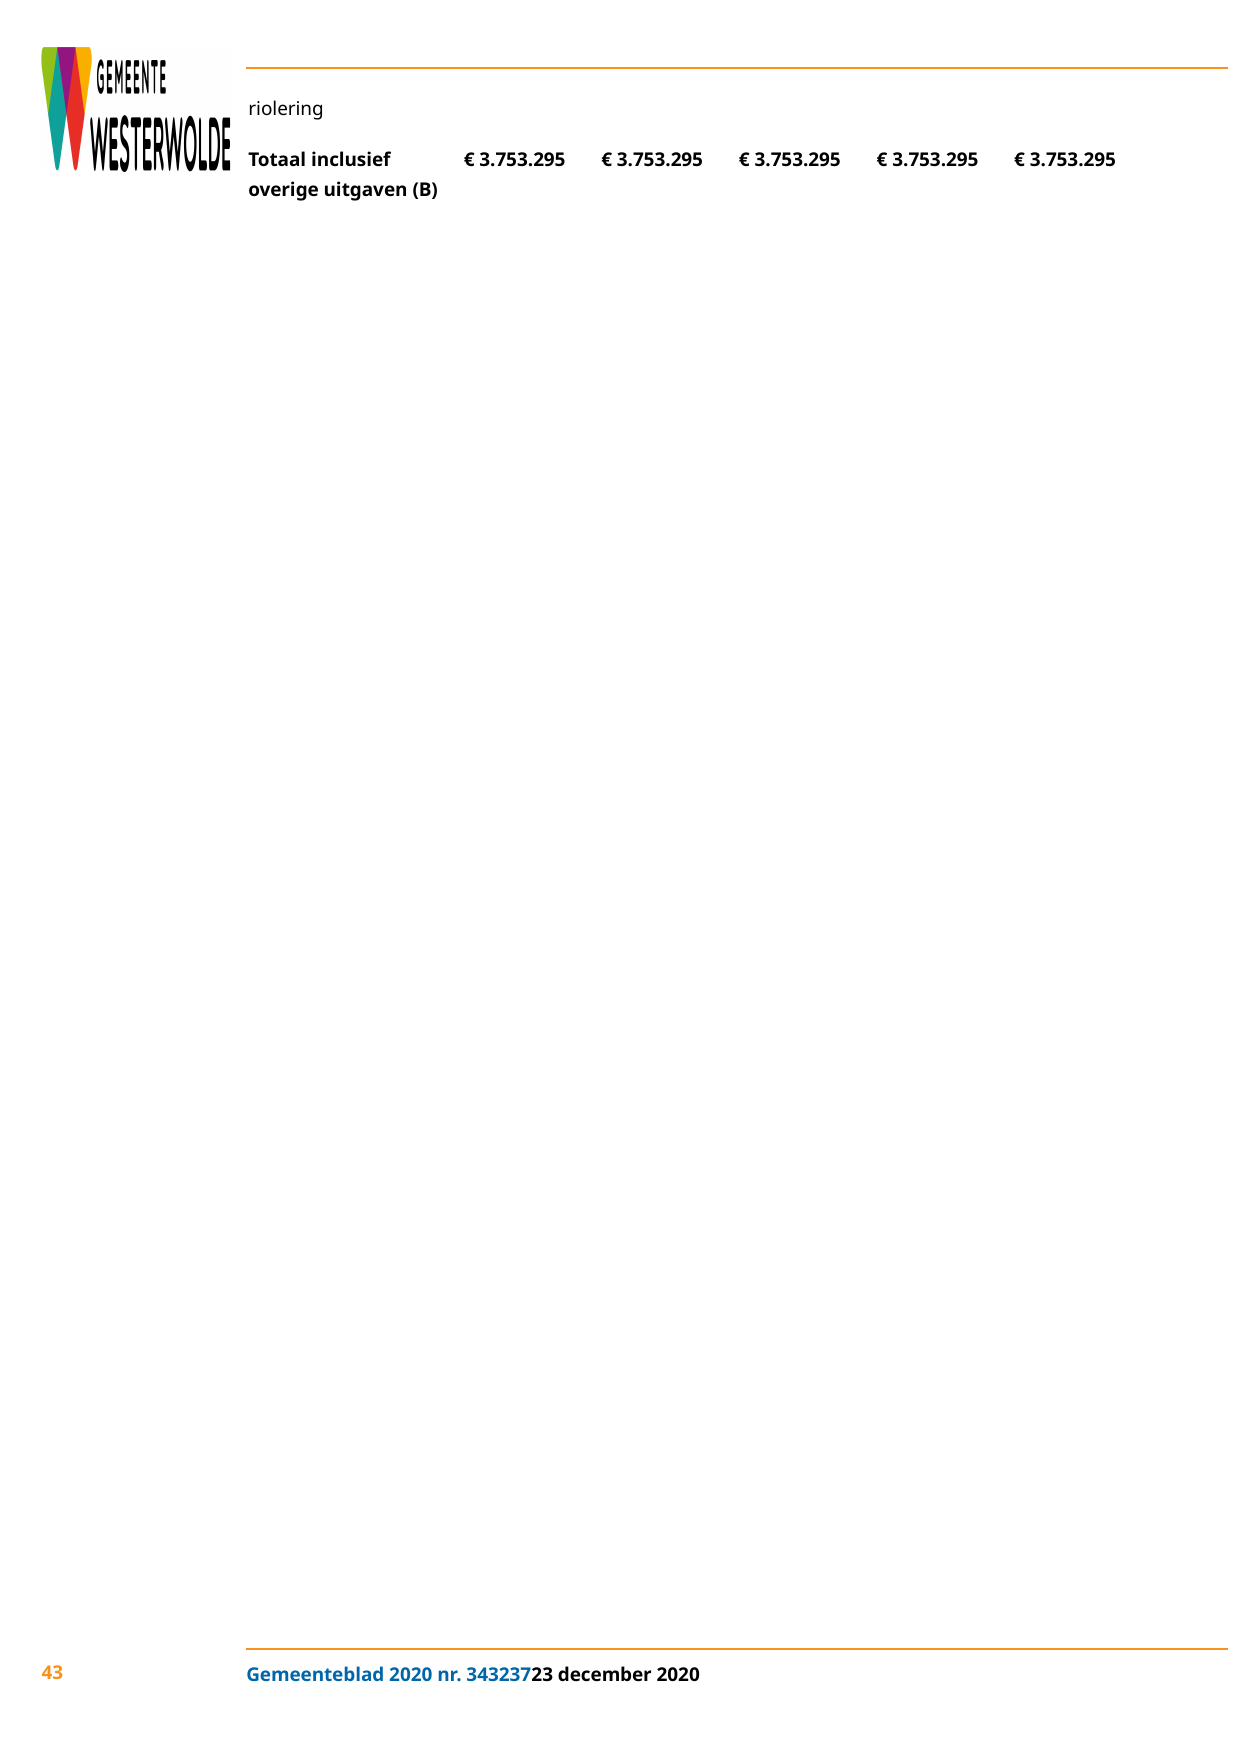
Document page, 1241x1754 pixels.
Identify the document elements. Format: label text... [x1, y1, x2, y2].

table_cell [1014, 121, 1152, 146]
table_cell [464, 95, 601, 121]
table_cell [464, 121, 601, 146]
table_cell [876, 121, 1014, 146]
table_cell [601, 95, 739, 121]
table_cell € 3.753.295 [1014, 146, 1152, 202]
picture [41, 47, 231, 172]
table_cell € 3.753.295 [876, 146, 1014, 202]
table_cell [739, 121, 876, 146]
table_cell € 3.753.295 [464, 146, 601, 202]
table_cell [739, 95, 876, 121]
table_cell Totaal inclusief overige uitgaven (B) [248, 146, 463, 202]
table_cell [601, 121, 739, 146]
table_cell riolering [248, 95, 463, 121]
table_cell [876, 95, 1014, 121]
table_cell [248, 121, 463, 146]
table_cell € 3.753.295 [739, 146, 876, 202]
table_cell [1014, 95, 1152, 121]
table_cell € 3.753.295 [601, 146, 739, 202]
